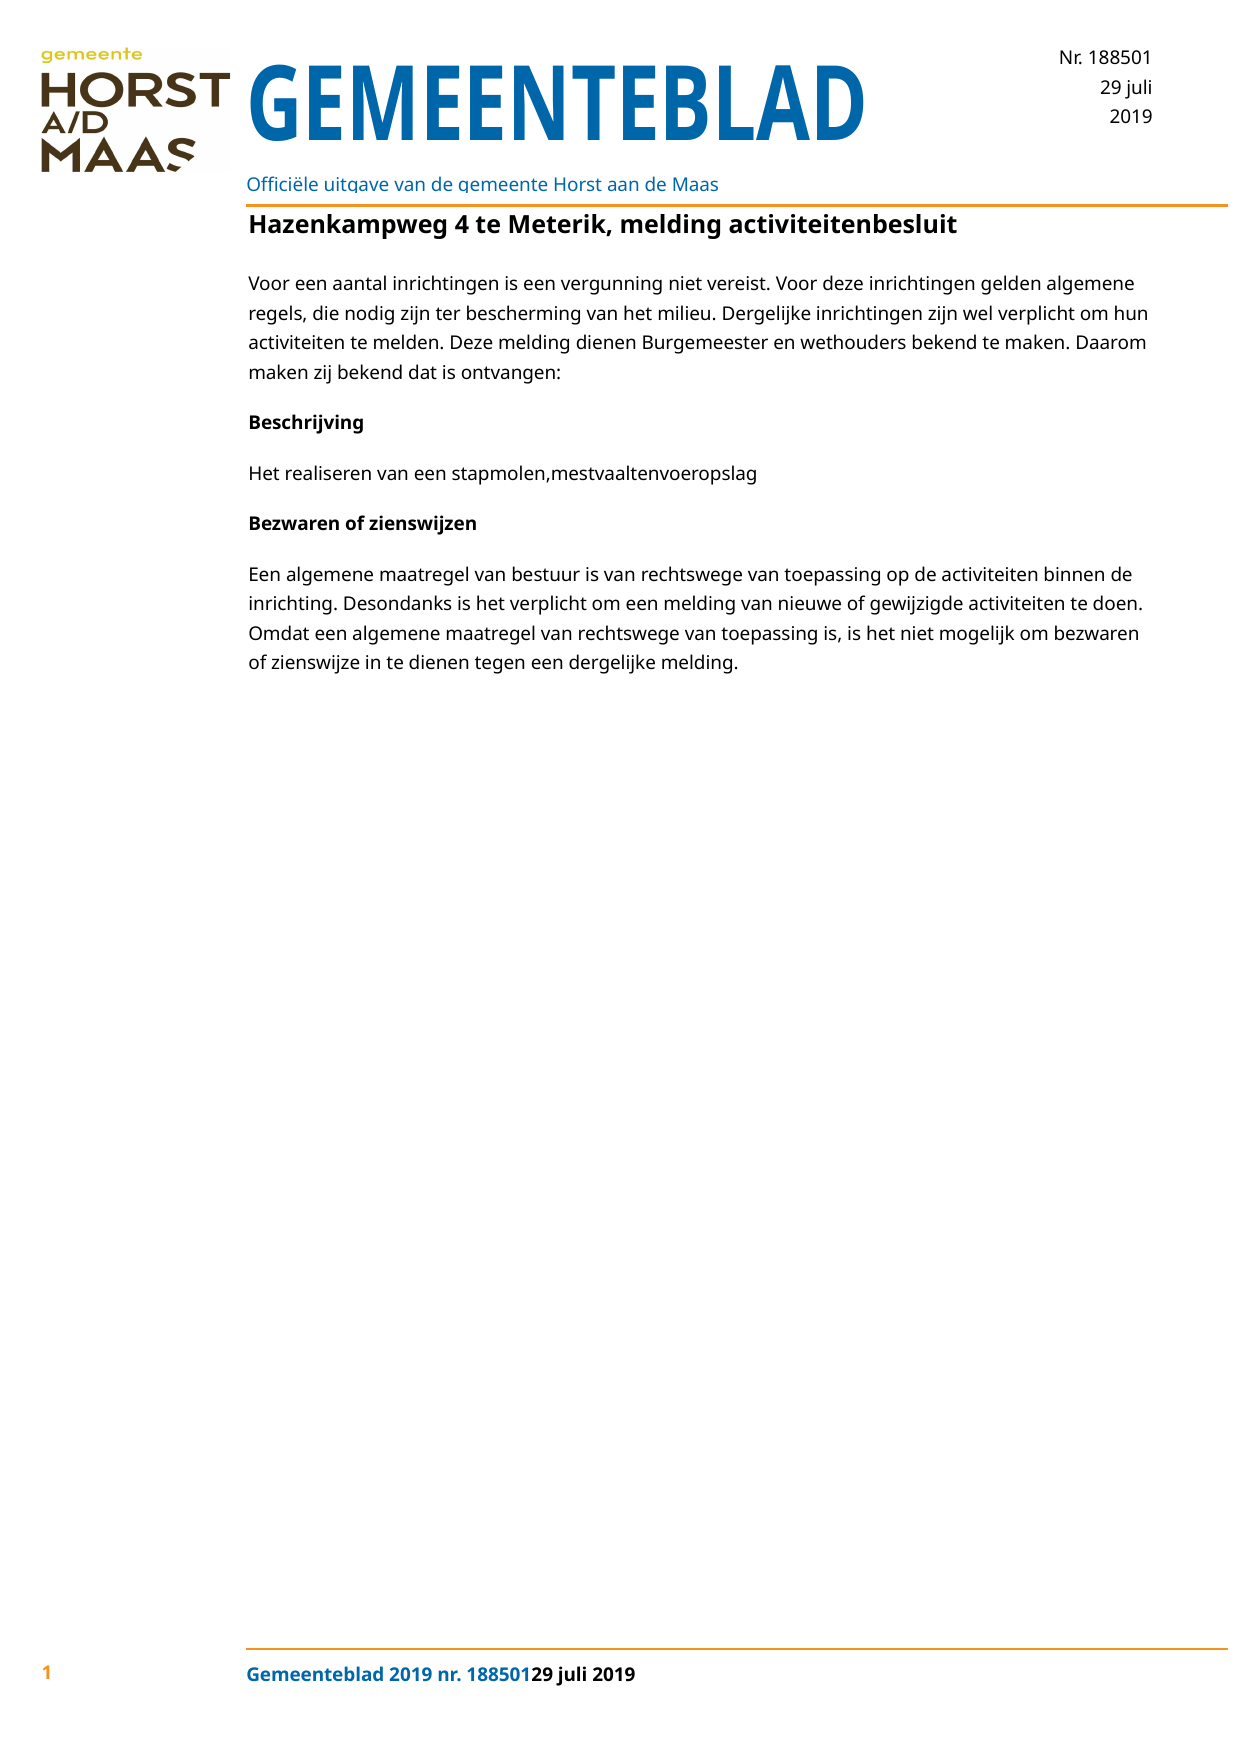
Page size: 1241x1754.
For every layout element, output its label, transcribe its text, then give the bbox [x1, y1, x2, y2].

text Voor een aantal inrichtingen is een vergunning niet vereist. Voor deze inrichtingen gelden algemene regels, die nodig zijn ter bescherming van het milieu. Dergelijke inrichtingen zijn wel verplicht om hun activiteiten te melden. Deze melding dienen Burgemeester en wethouders bekend te maken. Daarom maken zij bekend dat is ontvangen: [248, 270, 1152, 385]
text Het realiseren van een stapmolen,mestvaaltenvoeropslag [248, 460, 1152, 486]
text Een algemene maatregel van bestuur is van rechtswege van toepassing op de activiteiten binnen de inrichting. Desondanks is het verplicht om een melding van nieuwe of gewijzigde activiteiten te doen. Omdat een algemene maatregel van rechtswege van toepassing is, is het niet mogelijk om bezwaren of zienswijze in te dienen tegen een dergelijke melding. [248, 561, 1152, 675]
picture [41, 47, 231, 172]
text Hazenkampweg 4 te Meterik, melding activiteitenbesluit [248, 207, 1152, 241]
text Beschrijving [248, 409, 1152, 435]
text Bezwaren of zienswijzen [248, 510, 1152, 536]
